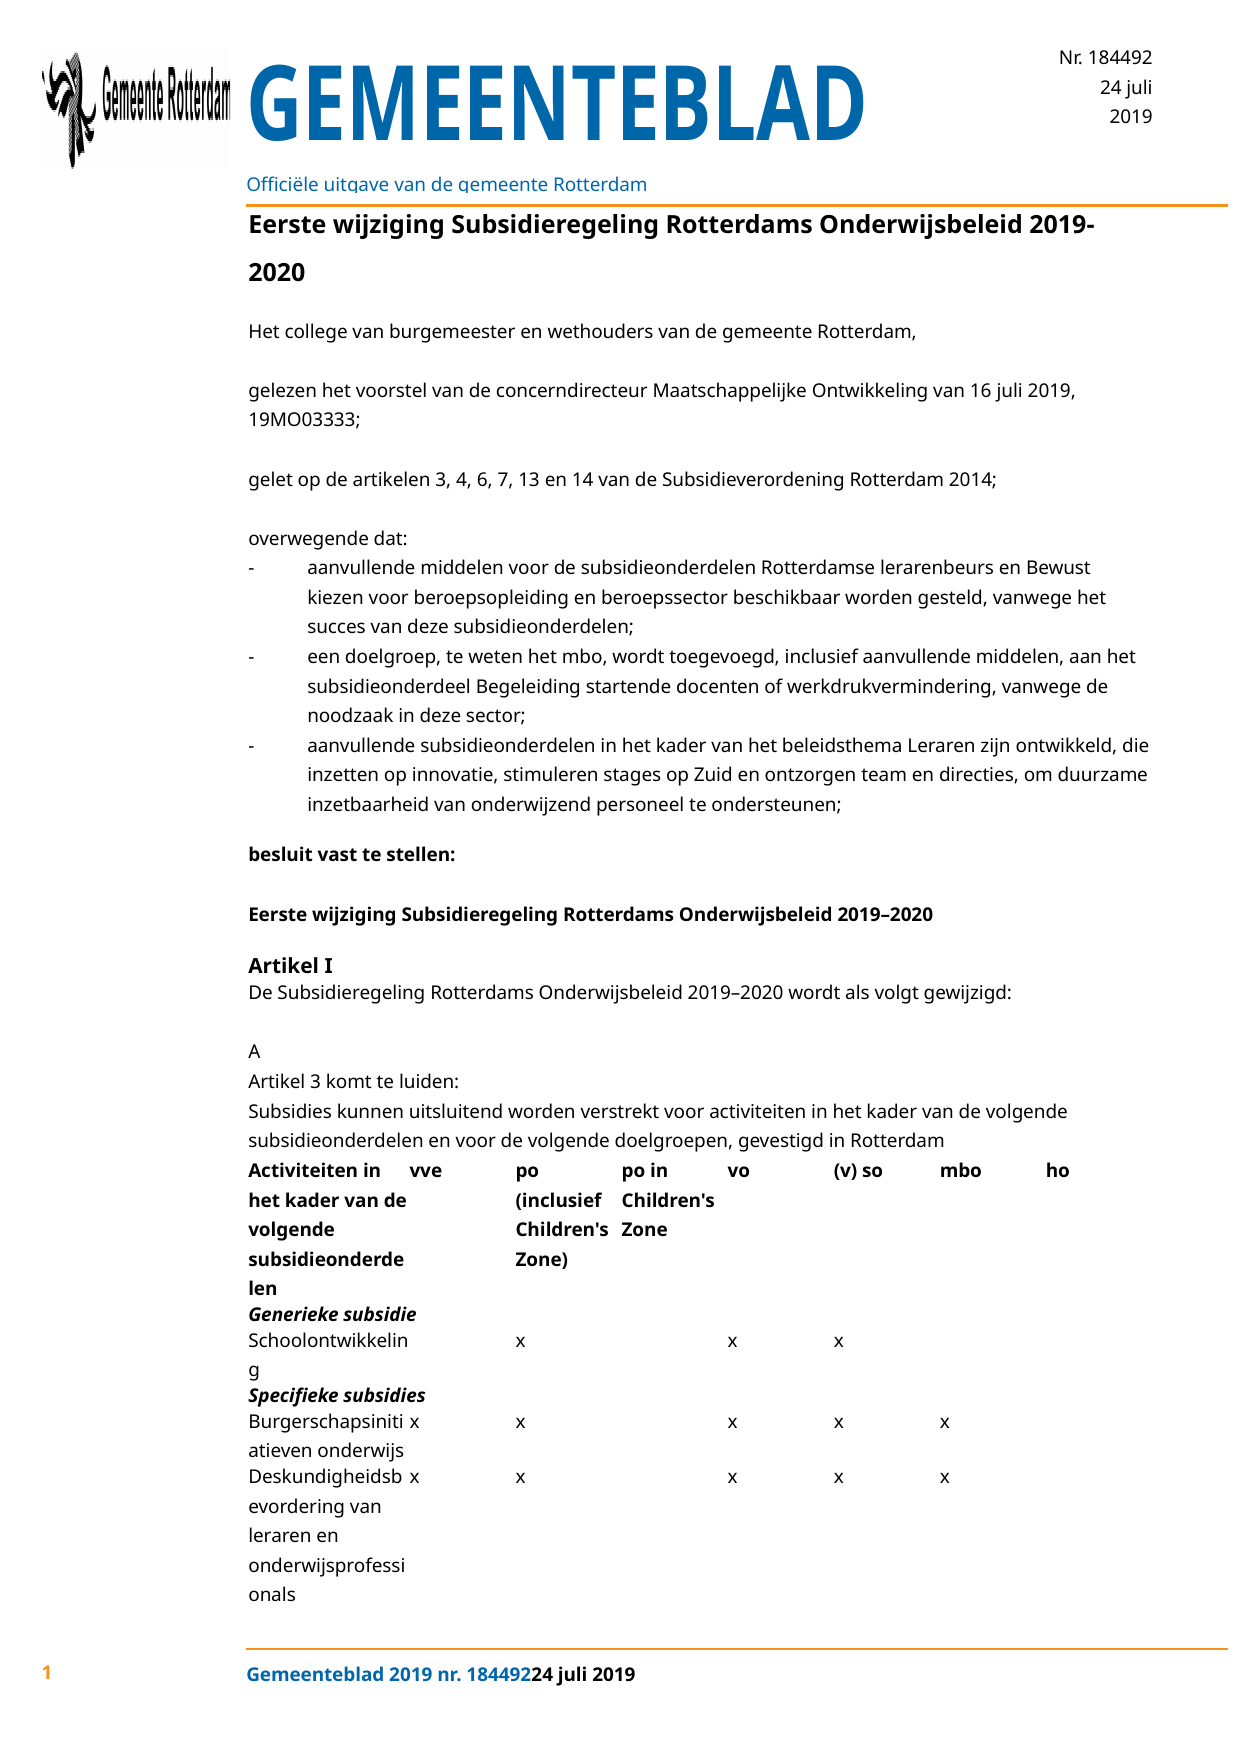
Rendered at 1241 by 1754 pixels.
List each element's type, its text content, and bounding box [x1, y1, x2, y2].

table_cell x [515, 1463, 621, 1607]
table_cell x [728, 1463, 833, 1607]
table_cell x [940, 1408, 1046, 1463]
text gelezen het voorstel van de concerndirecteur Maatschappelijke Ontwikkeling van 16 juli 2019, 19MO03333; [248, 377, 1152, 432]
table_cell [621, 1327, 727, 1382]
table_cell [621, 1408, 727, 1463]
table_cell [1046, 1327, 1152, 1382]
text Eerste wijziging Subsidieregeling Rotterdams Onderwijsbeleid 2019-2020 [248, 207, 1152, 288]
table_cell Burgerschapsinitiatieven onderwijs [248, 1408, 409, 1463]
table_header vve [409, 1157, 515, 1301]
table_cell [409, 1327, 515, 1382]
table_header Activiteiten in het kader van de volgende subsidieonderdelen [248, 1157, 409, 1301]
table_cell Deskundigheidsbevordering van leraren en onderwijsprofessionals [248, 1463, 409, 1607]
table_cell [1046, 1463, 1152, 1607]
table_header vo [728, 1157, 833, 1301]
text besluit vast te stellen: [248, 842, 1152, 867]
picture [41, 47, 231, 172]
table_header po in Children's Zone [621, 1157, 727, 1301]
text Het college van burgemeester en wethouders van de gemeente Rotterdam, [248, 318, 1152, 344]
table_cell x [834, 1408, 939, 1463]
table_header po (inclusief Children's Zone) [515, 1157, 621, 1301]
text gelet op de artikelen 3, 4, 6, 7, 13 en 14 van de Subsidieverordening Rotterdam 2014; [248, 466, 1152, 492]
table_cell x [940, 1463, 1046, 1607]
table_cell Generieke subsidie [248, 1301, 1152, 1327]
table_cell Schoolontwikkeling [248, 1327, 409, 1382]
list een doelgroep, te weten het mbo, wordt toegevoegd, inclusief aanvullende middelen, aan het subsidieonderdeel Begeleiding startende docenten of werkdrukvermindering, vanwege de noodzaak in deze sector; [248, 643, 1152, 728]
table_cell [1046, 1408, 1152, 1463]
text A [248, 1039, 1152, 1064]
table_cell x [834, 1463, 939, 1607]
text De Subsidieregeling Rotterdams Onderwijsbeleid 2019–2020 wordt als volgt gewijzigd: [248, 979, 1152, 1005]
table_header (v) so [834, 1157, 939, 1301]
table_cell x [515, 1408, 621, 1463]
list aanvullende subsidieonderdelen in het kader van het beleidsthema Leraren zijn ontwikkeld, die inzetten op innovatie, stimuleren stages op Zuid en ontzorgen team en directies, om duurzame inzetbaarheid van onderwijzend personeel te ondersteunen; [248, 732, 1152, 817]
text Artikel 3 komt te luiden: [248, 1068, 1152, 1094]
text Artikel I [248, 951, 1152, 979]
table_cell x [409, 1408, 515, 1463]
text Eerste wijziging Subsidieregeling Rotterdams Onderwijsbeleid 2019–2020 [248, 901, 1152, 926]
table_header ho [1046, 1157, 1152, 1301]
table_cell x [409, 1463, 515, 1607]
table_cell x [834, 1327, 939, 1382]
table_cell Specifieke subsidies [248, 1382, 1152, 1408]
table_cell [621, 1463, 727, 1607]
text overwegende dat: [248, 525, 1152, 551]
table_header mbo [940, 1157, 1046, 1301]
table_cell x [728, 1408, 833, 1463]
table_cell [940, 1327, 1046, 1382]
table_cell x [728, 1327, 833, 1382]
table_cell x [515, 1327, 621, 1382]
list aanvullende middelen voor de subsidieonderdelen Rotterdamse lerarenbeurs en Bewust kiezen voor beroepsopleiding en beroepssector beschikbaar worden gesteld, vanwege het succes van deze subsidieonderdelen; [248, 554, 1152, 639]
text Subsidies kunnen uitsluitend worden verstrekt voor activiteiten in het kader van de volgende subsidieonderdelen en voor de volgende doelgroepen, gevestigd in Rotterdam [248, 1098, 1152, 1153]
